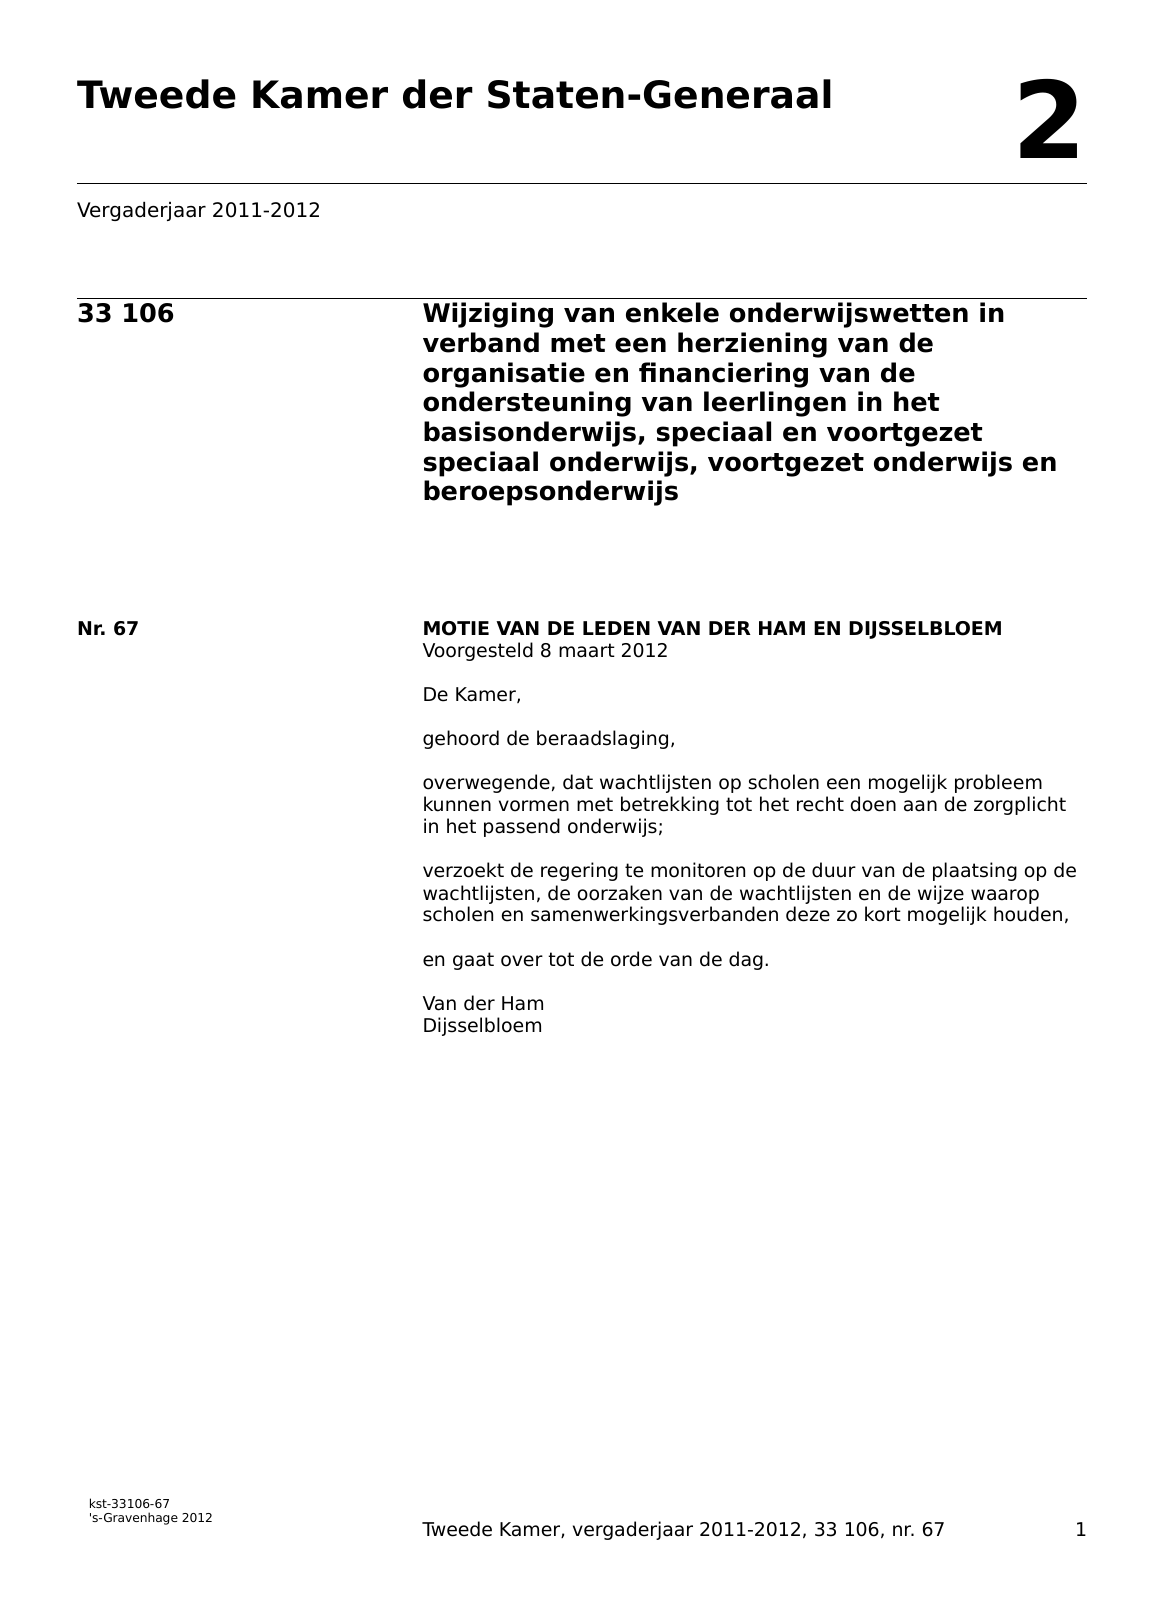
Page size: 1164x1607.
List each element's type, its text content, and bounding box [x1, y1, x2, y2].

text Dijsselbloem [422, 1015, 1087, 1037]
text Van der Ham [422, 993, 1087, 1015]
text gehoord de beraadslaging, [422, 728, 1087, 750]
text verzoekt de regering te monitoren op de duur van de plaatsing op de wachtlijsten, de oorzaken van de wachtlijsten en de wijze waarop scholen en samenwerkingsverbanden deze zo kort mogelijk houden, [422, 860, 1087, 926]
table_cell Vergaderjaar 2011-2012 [77, 184, 1087, 298]
table_header 2 [886, 59, 1087, 183]
subtitle Nr. 67 MOTIE VAN DE LEDEN VAN DER HAM EN DIJSSELBLOEM [77, 618, 1087, 640]
text 's-Gravenhage 2012 [88, 1511, 323, 1525]
text overwegende, dat wachtlijsten op scholen een mogelijk probleem kunnen vormen met betrekking tot het recht doen aan de zorgplicht in het passend onderwijs; [422, 772, 1087, 838]
text De Kamer, [422, 684, 1087, 706]
subtitle 33 106 Wijziging van enkele onderwijswetten in verband met een herziening van de organisatie en financiering van de ondersteuning van leerlingen in het basisonderwijs, speciaal en voortgezet speciaal onderwijs, voortgezet onderwijs en beroepsonderwijs [77, 299, 1087, 507]
text kst-33106-67 [88, 1497, 323, 1511]
table_header Tweede Kamer der Staten-Generaal [77, 59, 886, 183]
text en gaat over tot de orde van de dag. [422, 948, 1087, 971]
text Voorgesteld 8 maart 2012 [422, 640, 1087, 662]
